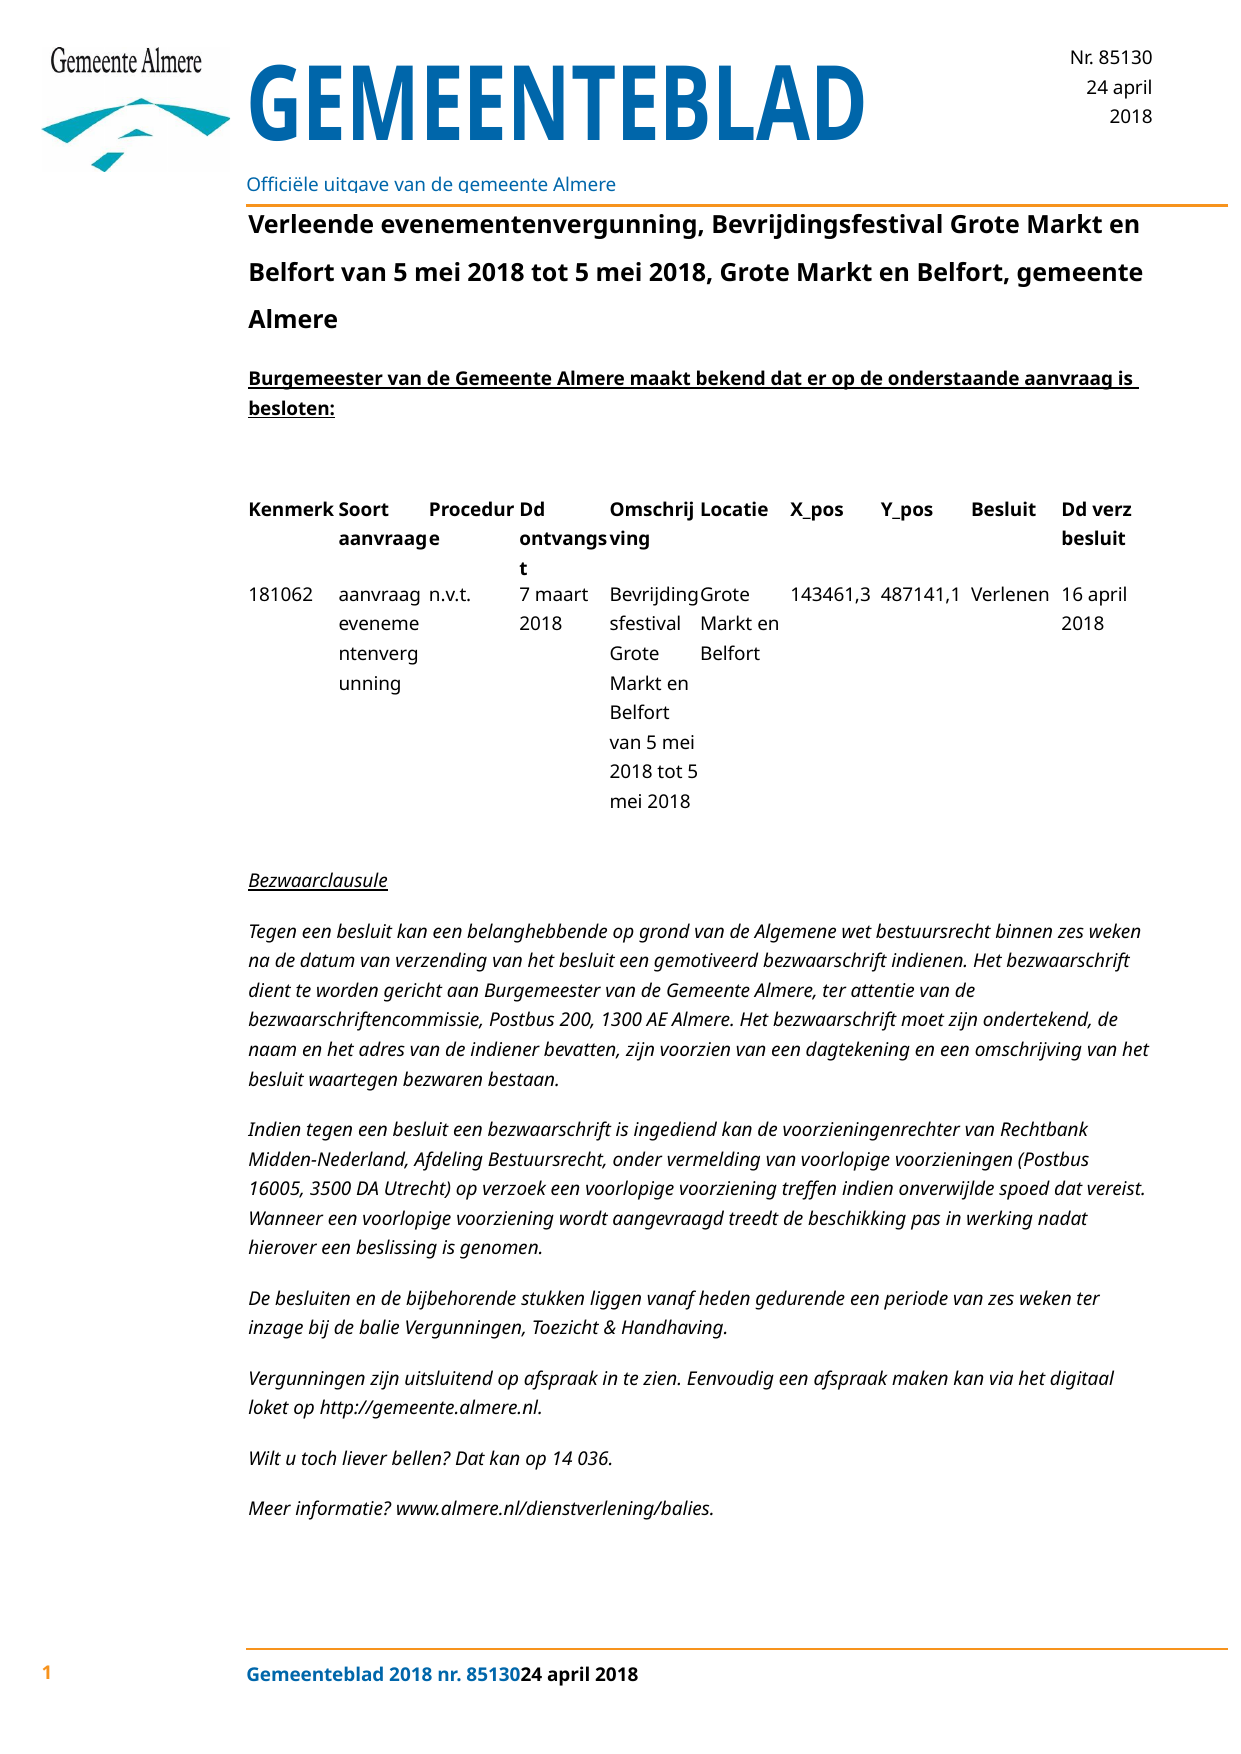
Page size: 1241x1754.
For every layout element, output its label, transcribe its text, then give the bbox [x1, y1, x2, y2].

table_header X_pos [790, 496, 881, 581]
table_cell 181062 [248, 581, 338, 814]
text Bezwaarclausule [248, 867, 1152, 893]
picture [41, 47, 231, 172]
table_cell aanvraag evenementenvergunning [338, 581, 429, 814]
table_cell Bevrijdingsfestival Grote Markt en Belfort van 5 mei 2018 tot 5 mei 2018 [609, 581, 700, 814]
table_header Locatie [700, 496, 790, 581]
table_header Besluit [971, 496, 1061, 581]
text Meer informatie? www.almere.nl/dienstverlening/balies. [248, 1495, 1152, 1521]
table_header Soort aanvraag [338, 496, 429, 581]
table_cell 7 maart 2018 [519, 581, 609, 814]
table_cell Verlenen [971, 581, 1061, 814]
text De besluiten en de bijbehorende stukken liggen vanaf heden gedurende een periode van zes weken ter inzage bij de balie Vergunningen, Toezicht & Handhaving. [248, 1285, 1152, 1340]
text Verleende evenementenvergunning, Bevrijdingsfestival Grote Markt en Belfort van 5 mei 2018 tot 5 mei 2018, Grote Markt en Belfort, gemeente Almere [248, 207, 1152, 336]
text Vergunningen zijn uitsluitend op afspraak in te zien. Eenvoudig een afspraak maken kan via het digitaal loket op http://gemeente.almere.nl. [248, 1365, 1152, 1420]
table_cell 487141,1 [881, 581, 971, 814]
table_header Dd verz besluit [1061, 496, 1152, 581]
table_header Y_pos [881, 496, 971, 581]
table_cell 16 april 2018 [1061, 581, 1152, 814]
text Indien tegen een besluit een bezwaarschrift is ingediend kan de voorzieningenrechter van Rechtbank Midden-Nederland, Afdeling Bestuursrecht, onder vermelding van voorlopige voorzieningen (Postbus 16005, 3500 DA Utrecht) op verzoek een voorlopige voorziening treffen indien onverwijlde spoed dat vereist. Wanneer een voorlopige voorziening wordt aangevraagd treedt de beschikking pas in werking nadat hierover een beslissing is genomen. [248, 1116, 1152, 1260]
table_header Dd ontvangst [519, 496, 609, 581]
text Tegen een besluit kan een belanghebbende op grond van de Algemene wet bestuursrecht binnen zes weken na de datum van verzending van het besluit een gemotiveerd bezwaarschrift indienen. Het bezwaarschrift dient te worden gericht aan Burgemeester van de Gemeente Almere, ter attentie van de bezwaarschriftencommissie, Postbus 200, 1300 AE Almere. Het bezwaarschrift moet zijn ondertekend, de naam en het adres van de indiener bevatten, zijn voorzien van een dagtekening en een omschrijving van het besluit waartegen bezwaren bestaan. [248, 918, 1152, 1091]
table_header Kenmerk [248, 496, 338, 581]
table_header Omschrijving [609, 496, 700, 581]
table_header Procedure [429, 496, 519, 581]
text Wilt u toch liever bellen? Dat kan op 14 036. [248, 1445, 1152, 1471]
table_cell 143461,3 [790, 581, 881, 814]
table_cell n.v.t. [429, 581, 519, 814]
table_cell Grote Markt en Belfort [700, 581, 790, 814]
text Burgemeester van de Gemeente Almere maakt bekend dat er op de onderstaande aanvraag is besloten: [248, 366, 1152, 421]
